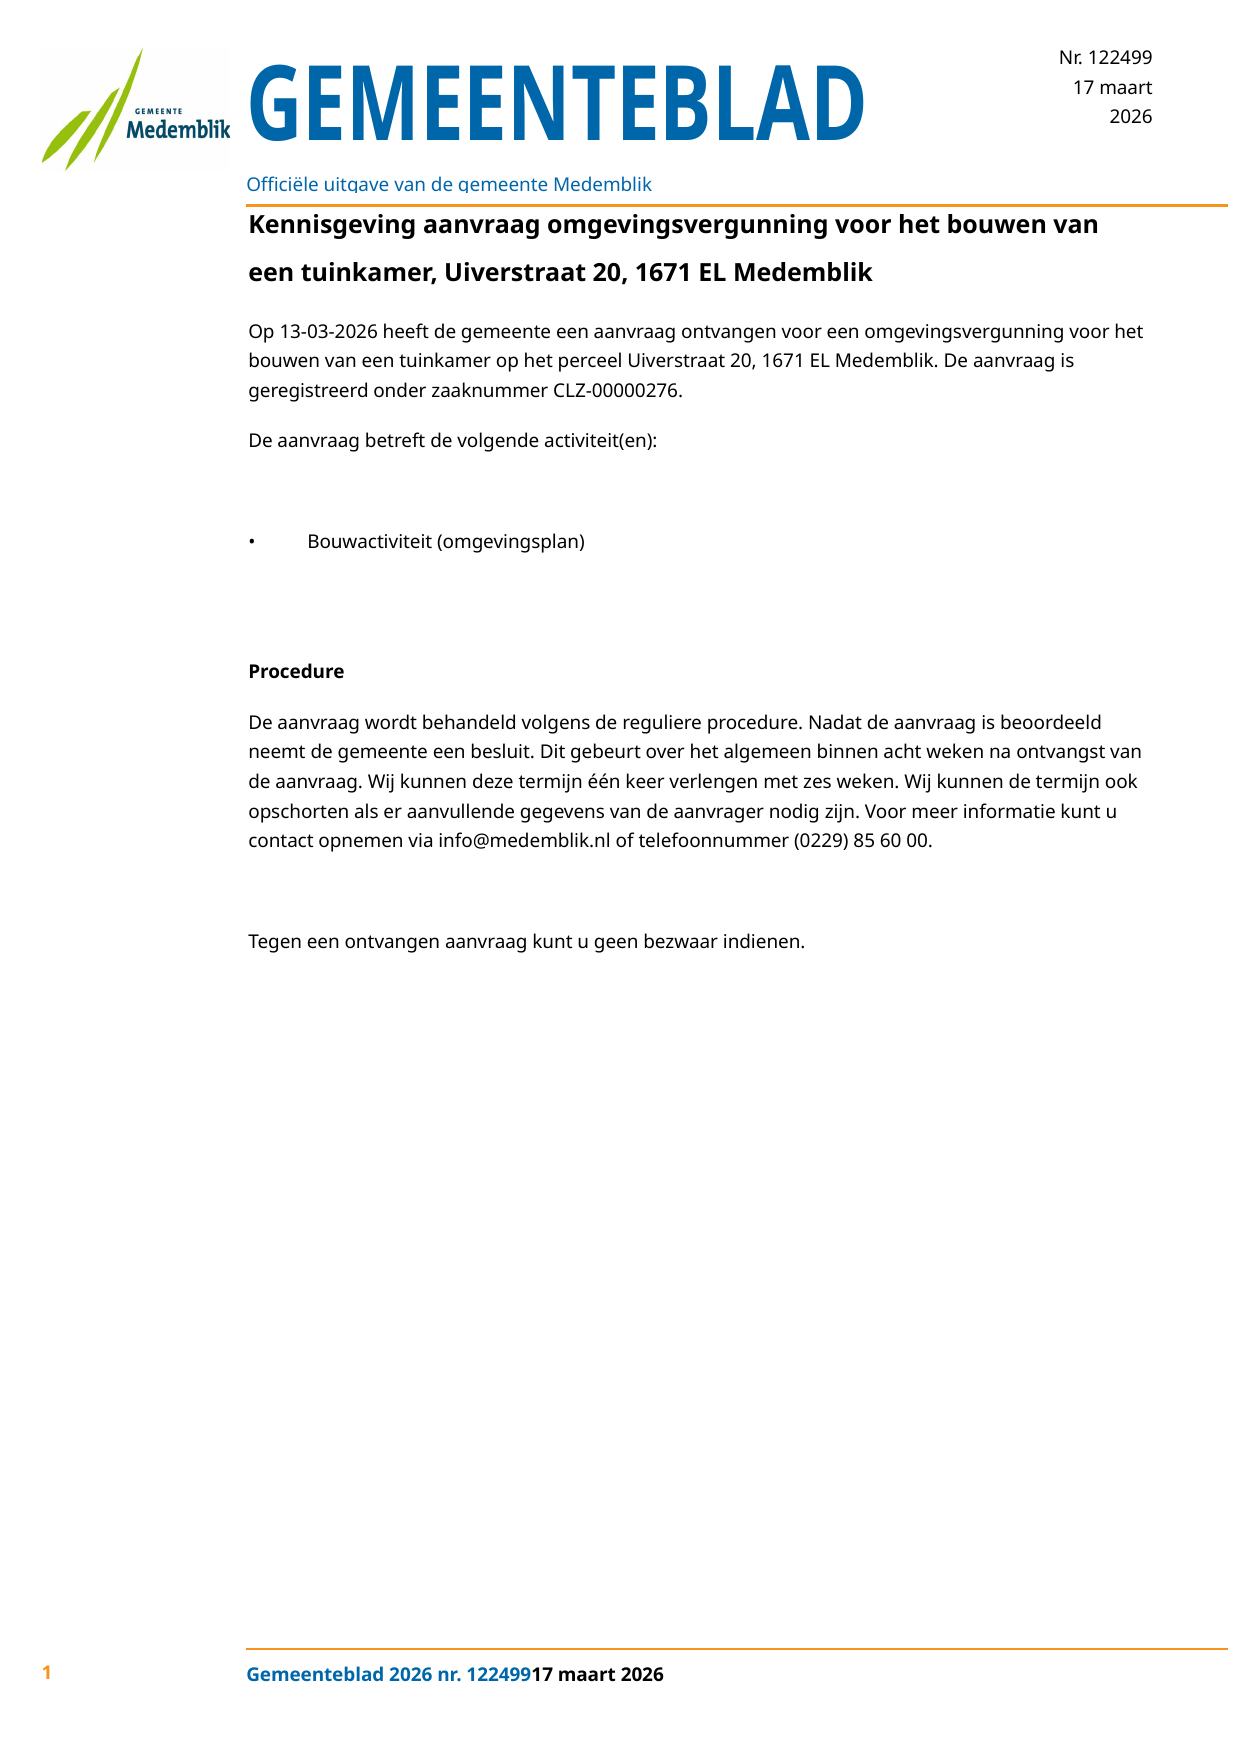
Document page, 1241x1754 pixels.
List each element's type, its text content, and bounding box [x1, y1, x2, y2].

text Tegen een ontvangen aanvraag kunt u geen bezwaar indienen. [248, 928, 1152, 954]
text Op 13-03-2026 heeft de gemeente een aanvraag ontvangen voor een omgevingsvergunning voor het bouwen van een tuinkamer op het perceel Uiverstraat 20, 1671 EL Medemblik. De aanvraag is geregistreerd onder zaaknummer CLZ-00000276. [248, 318, 1152, 403]
text De aanvraag betreft de volgende activiteit(en): [248, 427, 1152, 453]
text Kennisgeving aanvraag omgevingsvergunning voor het bouwen van een tuinkamer, Uiverstraat 20, 1671 EL Medemblik [248, 207, 1152, 288]
picture [41, 47, 231, 172]
text Procedure [248, 659, 1152, 684]
text De aanvraag wordt behandeld volgens de reguliere procedure. Nadat de aanvraag is beoordeeld neemt de gemeente een besluit. Dit gebeurt over het algemeen binnen acht weken na ontvangst van de aanvraag. Wij kunnen deze termijn één keer verlengen met zes weken. Wij kunnen de termijn ook opschorten als er aanvullende gegevens van de aanvrager nodig zijn. Voor meer informatie kunt u contact opnemen via info@medemblik.nl of telefoonnummer (0229) 85 60 00. [248, 709, 1152, 853]
list Bouwactiviteit (omgevingsplan) [248, 528, 1152, 554]
